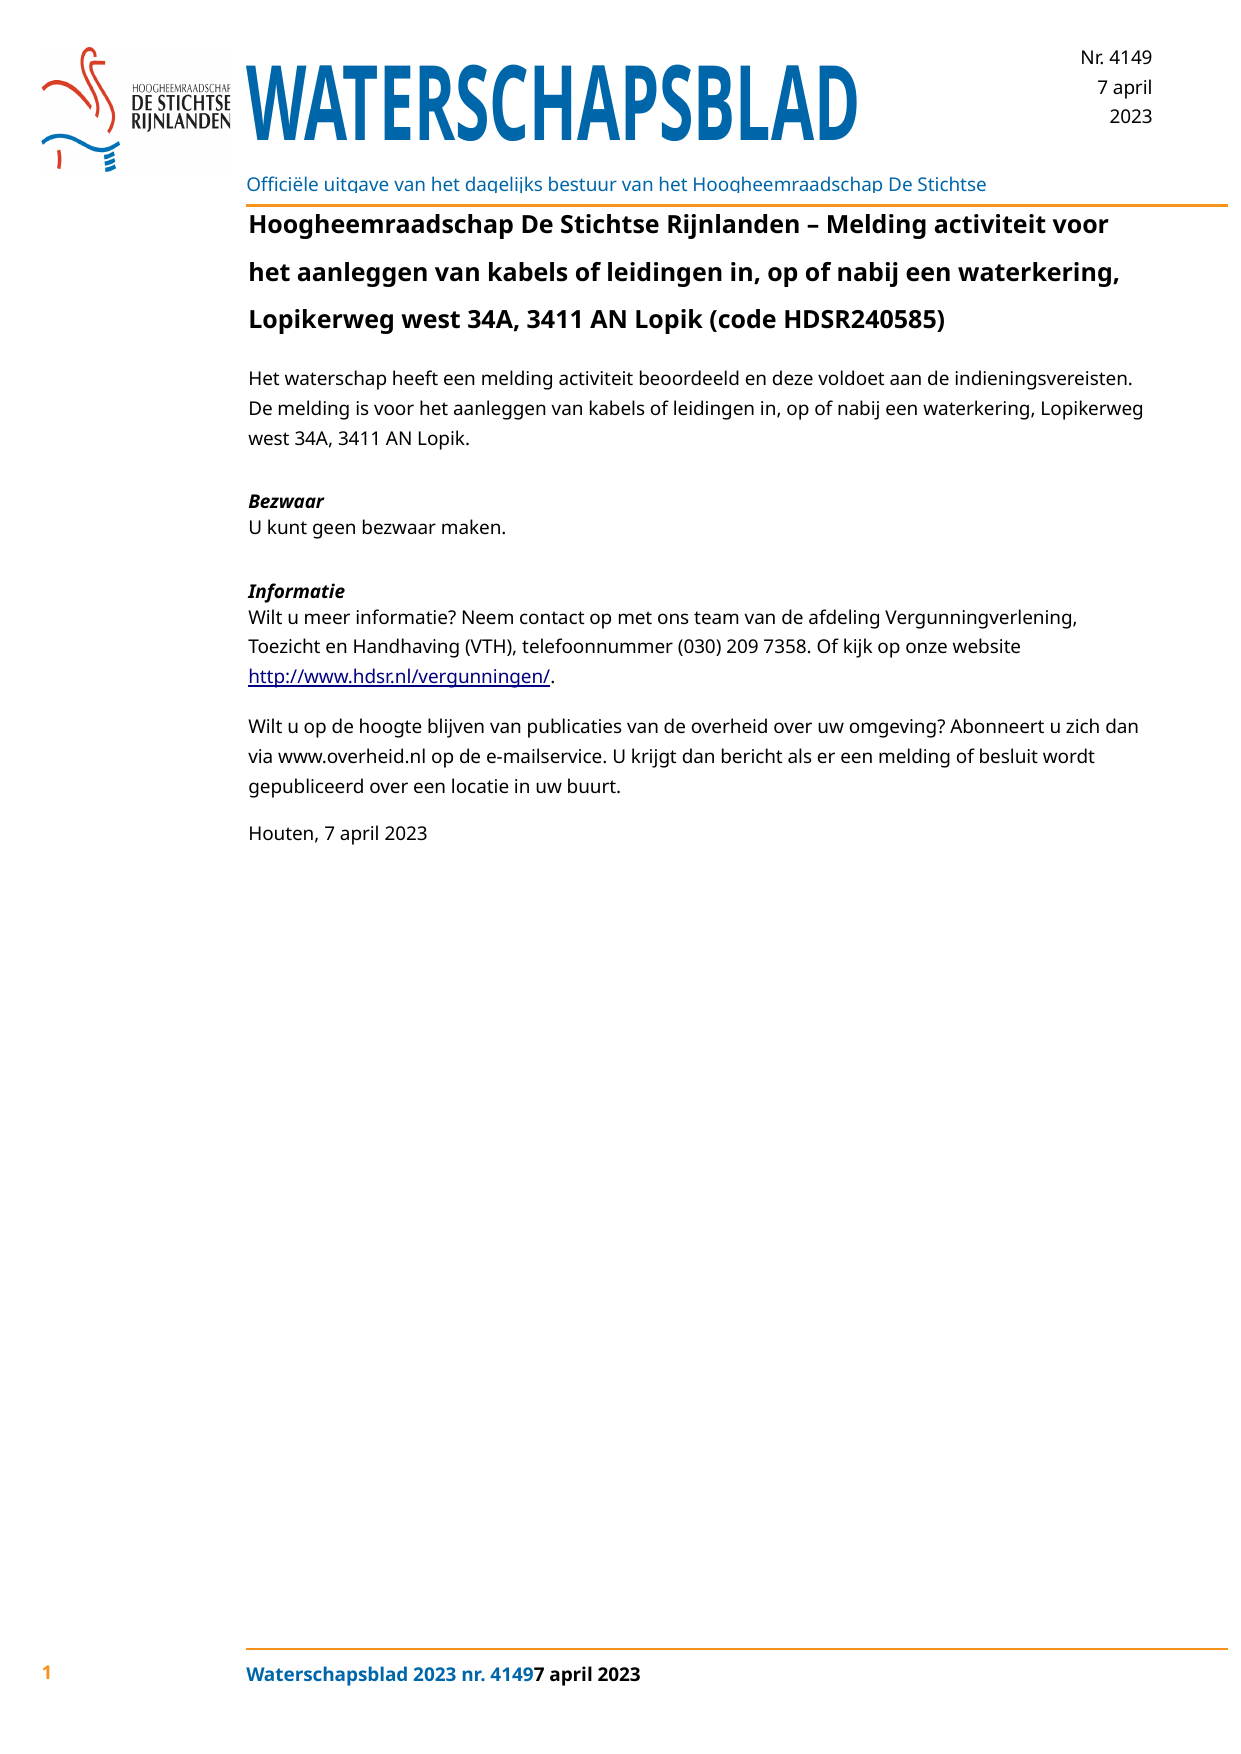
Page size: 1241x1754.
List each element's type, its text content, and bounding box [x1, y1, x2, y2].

text U kunt geen bezwaar maken. [248, 514, 1152, 540]
text Bezwaar [248, 489, 1152, 514]
text Informatie [248, 578, 1152, 604]
text Wilt u meer informatie? Neem contact op met ons team van de afdeling Vergunningverlening, Toezicht en Handhaving (VTH), telefoonnummer (030) 209 7358. Of kijk op onze website http://www.hdsr.nl/vergunningen/. [248, 604, 1152, 689]
picture [41, 47, 231, 172]
text Het waterschap heeft een melding activiteit beoordeeld en deze voldoet aan de indieningsvereisten. De melding is voor het aanleggen van kabels of leidingen in, op of nabij een waterkering, Lopikerweg west 34A, 3411 AN Lopik. [248, 366, 1152, 450]
text Wilt u op de hoogte blijven van publicaties van de overheid over uw omgeving? Abonneert u zich dan via www.overheid.nl op de e-mailservice. U krijgt dan bericht als er een melding of besluit wordt gepubliceerd over een locatie in uw buurt. [248, 714, 1152, 798]
text Hoogheemraadschap De Stichtse Rijnlanden – Melding activiteit voor het aanleggen van kabels of leidingen in, op of nabij een waterkering, Lopikerweg west 34A, 3411 AN Lopik (code HDSR240585) [248, 207, 1152, 336]
text Houten, 7 april 2023 [248, 821, 1152, 846]
